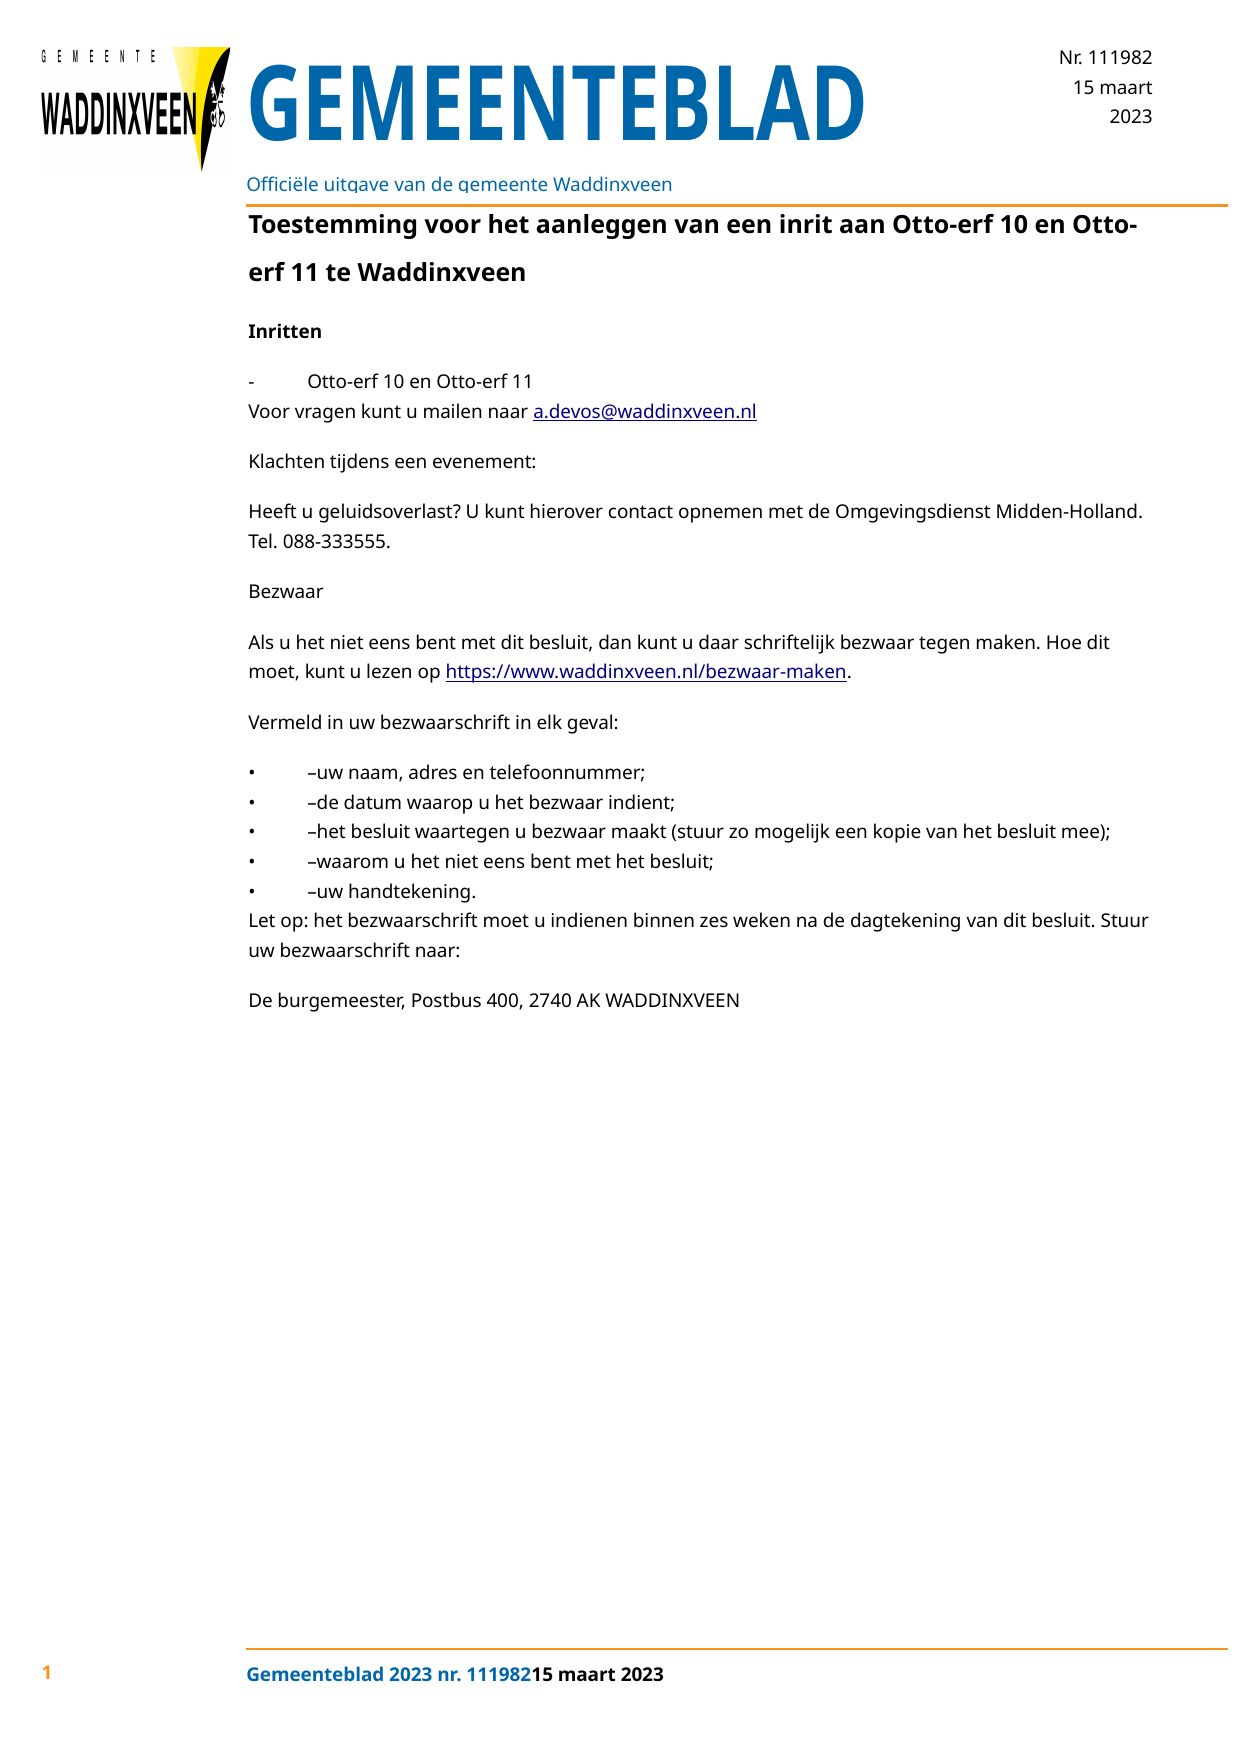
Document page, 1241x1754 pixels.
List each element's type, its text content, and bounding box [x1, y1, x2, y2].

list –uw handtekening. [248, 878, 1152, 904]
text Vermeld in uw bezwaarschrift in elk geval: [248, 709, 1152, 735]
text Voor vragen kunt u mailen naar a.devos@waddinxveen.nl [248, 398, 1152, 424]
text Toestemming voor het aanleggen van een inrit aan Otto-erf 10 en Otto-erf 11 te Waddinxveen [248, 207, 1152, 288]
list –waarom u het niet eens bent met het besluit; [248, 848, 1152, 874]
text De burgemeester, Postbus 400, 2740 AK WADDINXVEEN [248, 987, 1152, 1013]
list –uw naam, adres en telefoonnummer; [248, 759, 1152, 785]
text Klachten tijdens een evenement: [248, 448, 1152, 474]
list Otto-erf 10 en Otto-erf 11 [248, 368, 1152, 394]
text Bezwaar [248, 579, 1152, 604]
text Als u het niet eens bent met dit besluit, dan kunt u daar schriftelijk bezwaar tegen maken. Hoe dit moet, kunt u lezen op https://www.waddinxveen.nl/bezwaar-maken. [248, 629, 1152, 684]
text Heeft u geluidsoverlast? U kunt hierover contact opnemen met de Omgevingsdienst Midden-Holland. Tel. 088-333555. [248, 499, 1152, 554]
text Let op: het bezwaarschrift moet u indienen binnen zes weken na de dagtekening van dit besluit. Stuur uw bezwaarschrift naar: [248, 907, 1152, 963]
picture [41, 47, 231, 172]
list –het besluit waartegen u bezwaar maakt (stuur zo mogelijk een kopie van het besluit mee); [248, 819, 1152, 844]
list –de datum waarop u het bezwaar indient; [248, 789, 1152, 815]
text Inritten [248, 318, 1152, 344]
